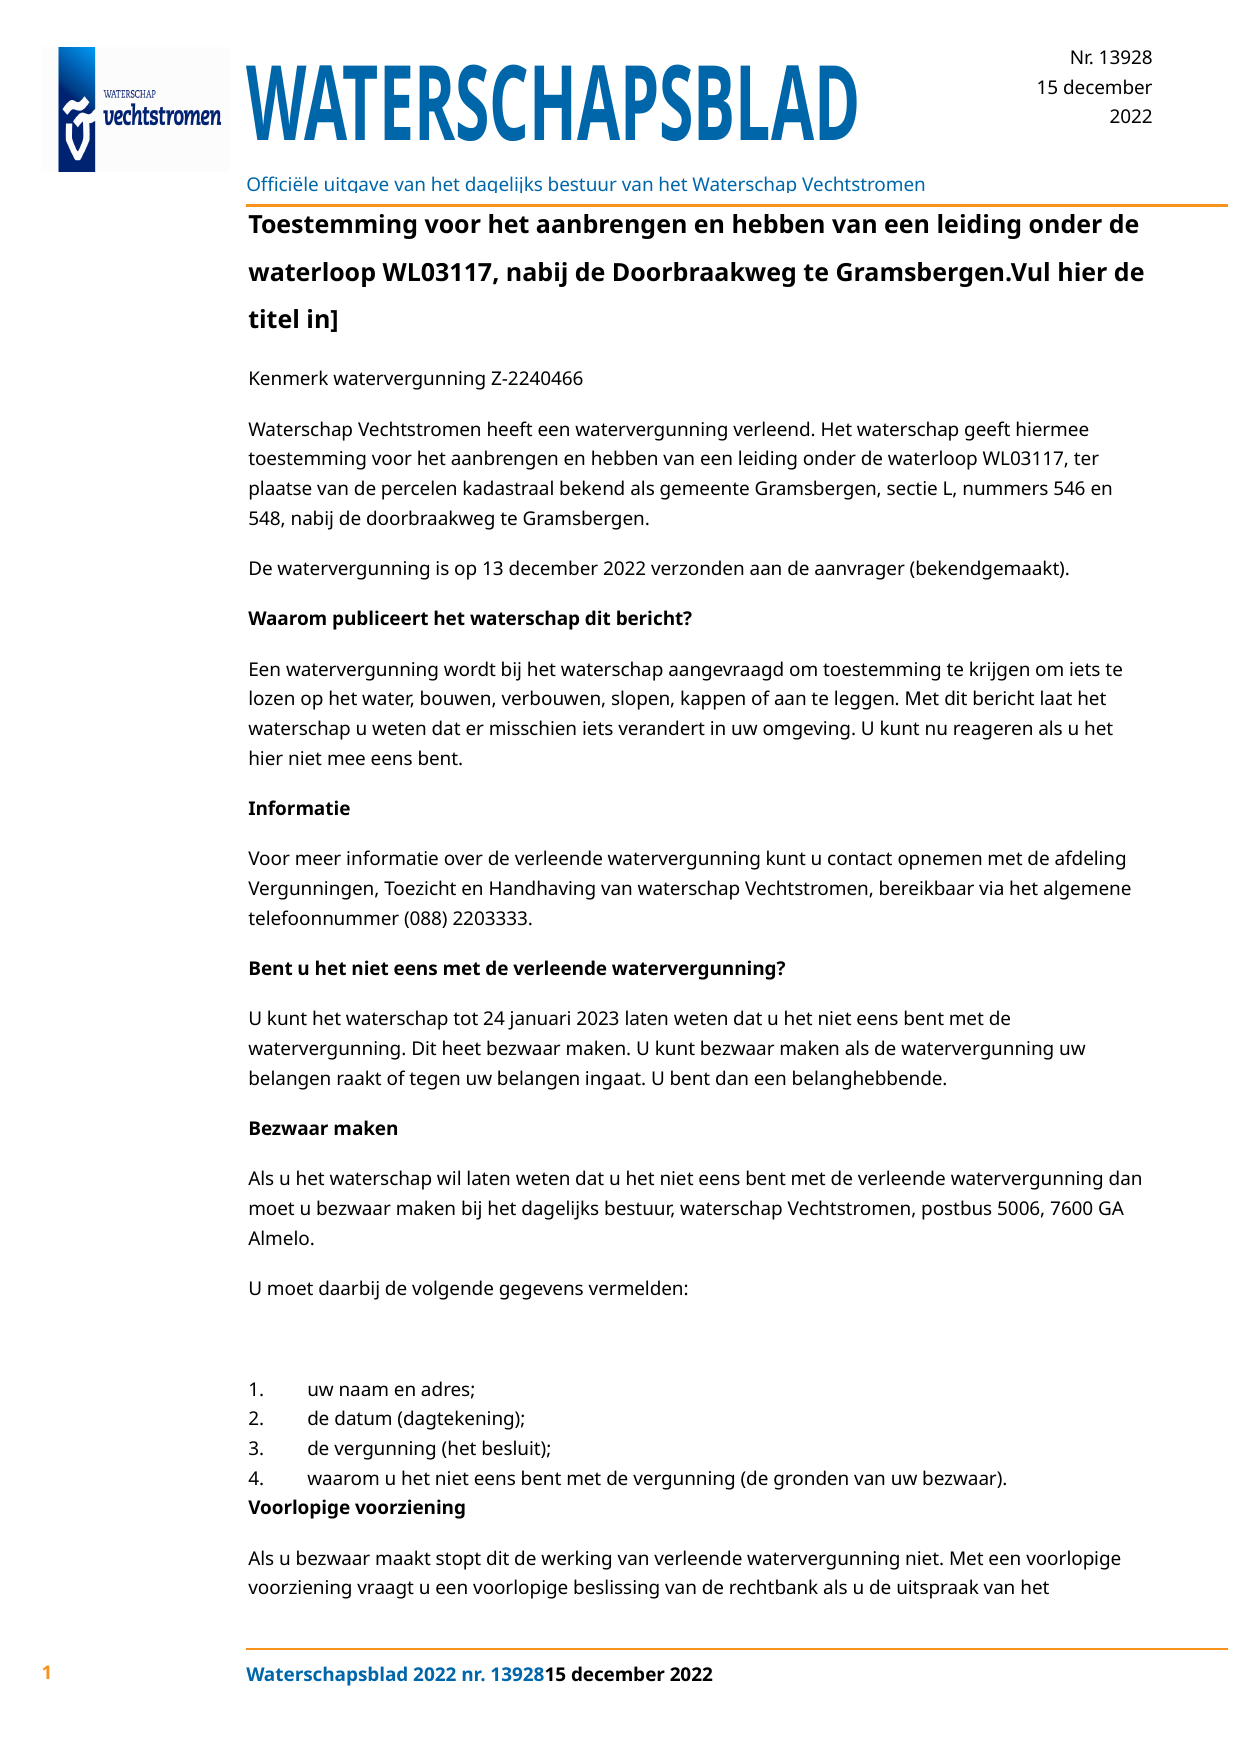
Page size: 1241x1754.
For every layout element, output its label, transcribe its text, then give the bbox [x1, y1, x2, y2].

list waarom u het niet eens bent met de vergunning (de gronden van uw bezwaar). [248, 1465, 1152, 1490]
text U kunt het waterschap tot 24 januari 2023 laten weten dat u het niet eens bent met de watervergunning. Dit heet bezwaar maken. U kunt bezwaar maken als de watervergunning uw belangen raakt of tegen uw belangen ingaat. U bent dan een belanghebbende. [248, 1006, 1152, 1090]
text Toestemming voor het aanbrengen en hebben van een leiding onder de waterloop WL03117, nabij de Doorbraakweg te Gramsbergen.Vul hier de titel in] [248, 207, 1152, 336]
text Kenmerk watervergunning Z-2240466 [248, 366, 1152, 391]
text Bent u het niet eens met de verleende watervergunning? [248, 955, 1152, 981]
text De watervergunning is op 13 december 2022 verzonden aan de aanvrager (bekendgemaakt). [248, 555, 1152, 581]
text Als u het waterschap wil laten weten dat u het niet eens bent met de verleende watervergunning dan moet u bezwaar maken bij het dagelijks bestuur, waterschap Vechtstromen, postbus 5006, 7600 GA Almelo. [248, 1166, 1152, 1250]
text Voorlopige voorziening [248, 1494, 1152, 1520]
text Waarom publiceert het waterschap dit bericht? [248, 606, 1152, 631]
list de vergunning (het besluit); [248, 1435, 1152, 1461]
text Bezwaar maken [248, 1115, 1152, 1141]
picture [41, 47, 231, 172]
text Als u bezwaar maakt stopt dit de werking van verleende watervergunning niet. Met een voorlopige voorziening vraagt u een voorlopige beslissing van de rechtbank als u de uitspraak van het [248, 1545, 1152, 1600]
text Waterschap Vechtstromen heeft een watervergunning verleend. Het waterschap geeft hiermee toestemming voor het aanbrengen en hebben van een leiding onder de waterloop WL03117, ter plaatse van de percelen kadastraal bekend als gemeente Gramsbergen, sectie L, nummers 546 en 548, nabij de doorbraakweg te Gramsbergen. [248, 416, 1152, 530]
text U moet daarbij de volgende gegevens vermelden: [248, 1275, 1152, 1301]
text Informatie [248, 795, 1152, 821]
text Voor meer informatie over de verleende watervergunning kunt u contact opnemen met de afdeling Vergunningen, Toezicht en Handhaving van waterschap Vechtstromen, bereikbaar via het algemene telefoonnummer (088) 2203333. [248, 846, 1152, 930]
list uw naam en adres; [248, 1376, 1152, 1402]
list de datum (dagtekening); [248, 1406, 1152, 1431]
text Een watervergunning wordt bij het waterschap aangevraagd om toestemming te krijgen om iets te lozen op het water, bouwen, verbouwen, slopen, kappen of aan te leggen. Met dit bericht laat het waterschap u weten dat er misschien iets verandert in uw omgeving. U kunt nu reageren als u het hier niet mee eens bent. [248, 656, 1152, 770]
